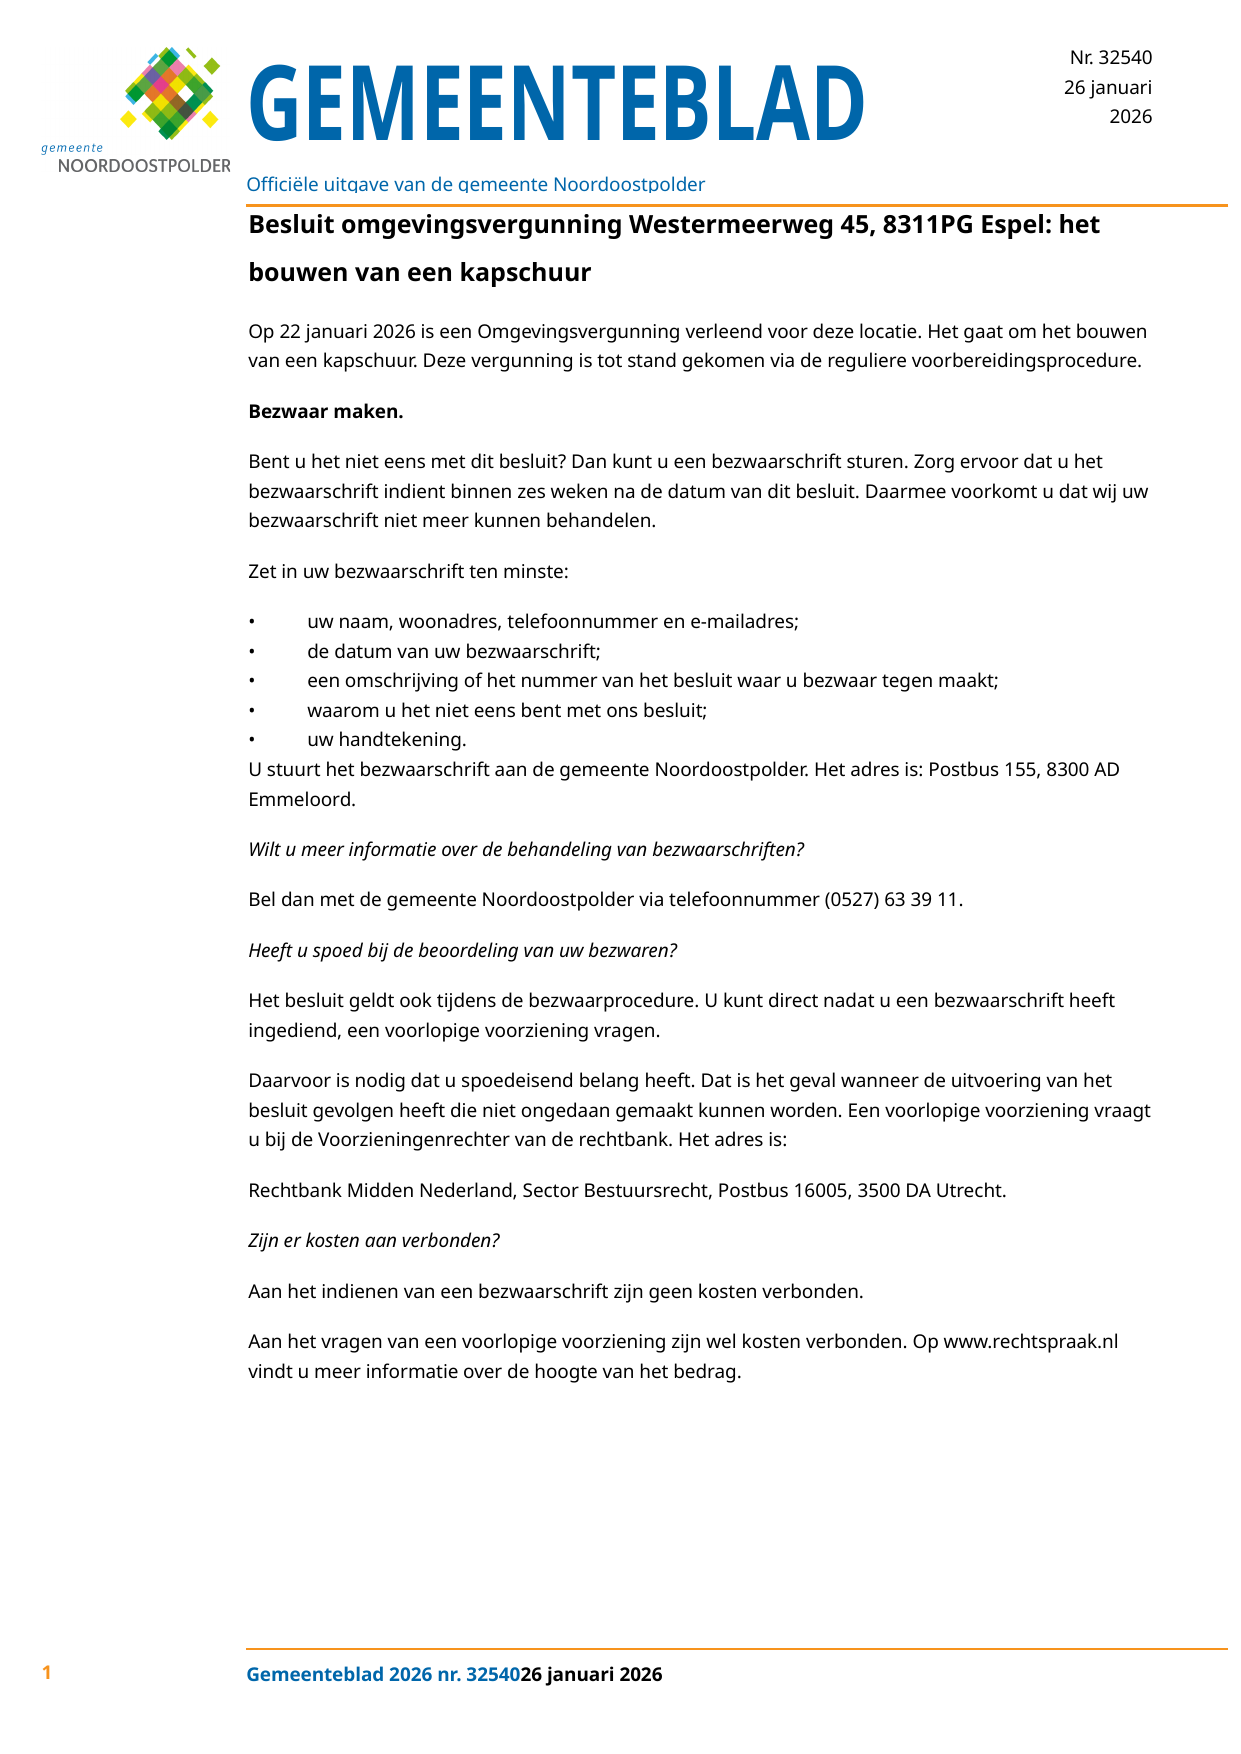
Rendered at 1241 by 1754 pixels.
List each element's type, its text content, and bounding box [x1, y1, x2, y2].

text Daarvoor is nodig dat u spoedeisend belang heeft. Dat is het geval wanneer de uitvoering van het besluit gevolgen heeft die niet ongedaan gemaakt kunnen worden. Een voorlopige voorziening vraagt u bij de Voorzieningenrechter van de rechtbank. Het adres is: [248, 1067, 1152, 1152]
list uw handtekening. [248, 727, 1152, 752]
text Wilt u meer informatie over de behandeling van bezwaarschriften? [248, 836, 1152, 862]
text U stuurt het bezwaarschrift aan de gemeente Noordoostpolder. Het adres is: Postbus 155, 8300 AD Emmeloord. [248, 756, 1152, 812]
picture [41, 47, 231, 172]
text Zijn er kosten aan verbonden? [248, 1227, 1152, 1253]
list een omschrijving of het nummer van het besluit waar u bezwaar tegen maakt; [248, 667, 1152, 693]
text Rechtbank Midden Nederland, Sector Bestuursrecht, Postbus 16005, 3500 DA Utrecht. [248, 1177, 1152, 1203]
list waarom u het niet eens bent met ons besluit; [248, 697, 1152, 723]
list uw naam, woonadres, telefoonnummer en e-mailadres; [248, 608, 1152, 634]
text Het besluit geldt ook tijdens de bezwaarprocedure. U kunt direct nadat u een bezwaarschrift heeft ingediend, een voorlopige voorziening vragen. [248, 987, 1152, 1043]
text Besluit omgevingsvergunning Westermeerweg 45, 8311PG Espel: het bouwen van een kapschuur [248, 207, 1152, 288]
text Aan het vragen van een voorlopige voorziening zijn wel kosten verbonden. Op www.rechtspraak.nl vindt u meer informatie over de hoogte van het bedrag. [248, 1328, 1152, 1384]
text Bent u het niet eens met dit besluit? Dan kunt u een bezwaarschrift sturen. Zorg ervoor dat u het bezwaarschrift indient binnen zes weken na de datum van dit besluit. Daarmee voorkomt u dat wij uw bezwaarschrift niet meer kunnen behandelen. [248, 448, 1152, 533]
text Zet in uw bezwaarschrift ten minste: [248, 558, 1152, 584]
list de datum van uw bezwaarschrift; [248, 638, 1152, 664]
text Op 22 januari 2026 is een Omgevingsvergunning verleend voor deze locatie. Het gaat om het bouwen van een kapschuur. Deze vergunning is tot stand gekomen via de reguliere voorbereidingsprocedure. [248, 318, 1152, 373]
text Bezwaar maken. [248, 398, 1152, 424]
text Aan het indienen van een bezwaarschrift zijn geen kosten verbonden. [248, 1278, 1152, 1304]
text Heeft u spoed bij de beoordeling van uw bezwaren? [248, 937, 1152, 963]
text Bel dan met de gemeente Noordoostpolder via telefoonnummer (0527) 63 39 11. [248, 887, 1152, 912]
